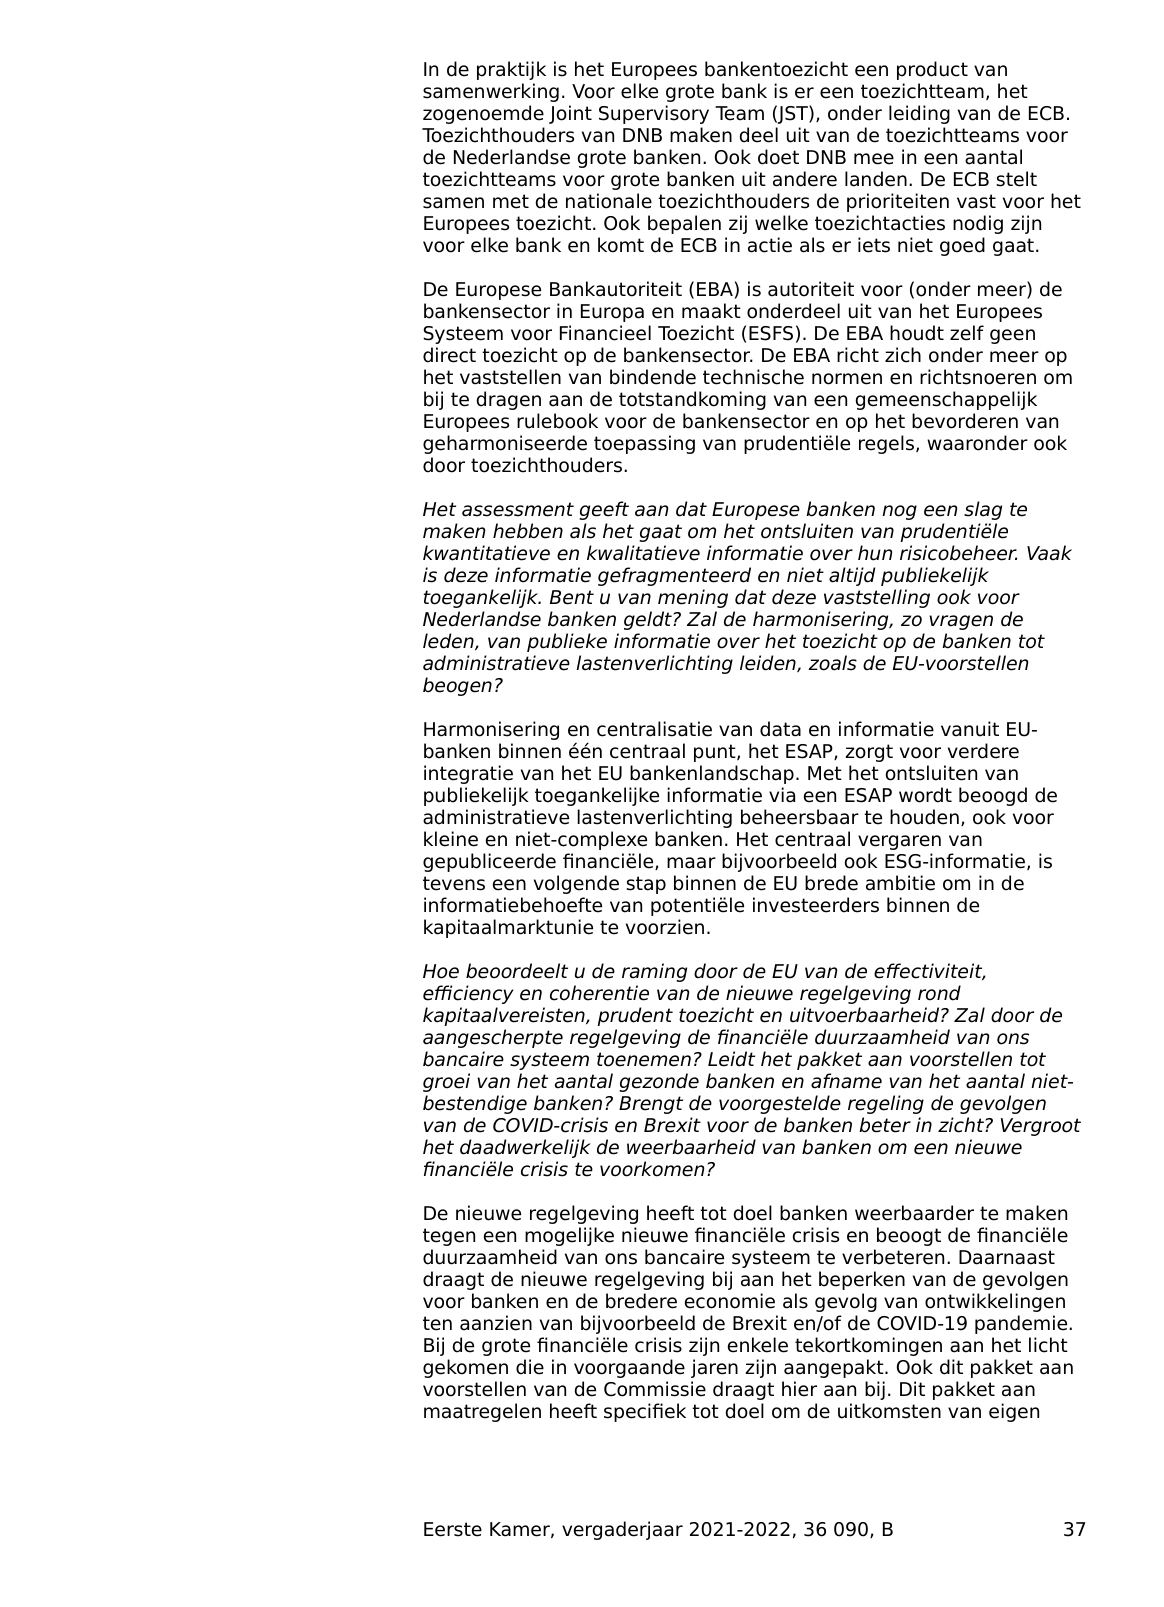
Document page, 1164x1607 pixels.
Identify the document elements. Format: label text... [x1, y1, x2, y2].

text Het assessment geeft aan dat Europese banken nog een slag te maken hebben als het gaat om het ontsluiten van prudentiële kwantitatieve en kwalitatieve informatie over hun risicobeheer. Vaak is deze informatie gefragmenteerd en niet altijd publiekelijk toegankelijk. Bent u van mening dat deze vaststelling ook voor Nederlandse banken geldt? Zal de harmonisering, zo vragen de leden, van publieke informatie over het toezicht op de banken tot administratieve lastenverlichting leiden, zoals de EU-voorstellen beogen? [422, 499, 1087, 697]
text Harmonisering en centralisatie van data en informatie vanuit EU-banken binnen één centraal punt, het ESAP, zorgt voor verdere integratie van het EU bankenlandschap. Met het ontsluiten van publiekelijk toegankelijke informatie via een ESAP wordt beoogd de administratieve lastenverlichting beheersbaar te houden, ook voor kleine en niet-complexe banken. Het centraal vergaren van gepubliceerde financiële, maar bijvoorbeeld ook ESG-informatie, is tevens een volgende stap binnen de EU brede ambitie om in de informatiebehoefte van potentiële investeerders binnen de kapitaalmarktunie te voorzien. [422, 719, 1087, 939]
text Hoe beoordeelt u de raming door de EU van de effectiviteit, efficiency en coherentie van de nieuwe regelgeving rond kapitaalvereisten, prudent toezicht en uitvoerbaarheid? Zal door de aangescherpte regelgeving de financiële duurzaamheid van ons bancaire systeem toenemen? Leidt het pakket aan voorstellen tot groei van het aantal gezonde banken en afname van het aantal niet-bestendige banken? Brengt de voorgestelde regeling de gevolgen van de COVID-crisis en Brexit voor de banken beter in zicht? Vergroot het daadwerkelijk de weerbaarheid van banken om een nieuwe financiële crisis te voorkomen? [422, 961, 1087, 1181]
text De Europese Bankautoriteit (EBA) is autoriteit voor (onder meer) de bankensector in Europa en maakt onderdeel uit van het Europees Systeem voor Financieel Toezicht (ESFS). De EBA houdt zelf geen direct toezicht op de bankensector. De EBA richt zich onder meer op het vaststellen van bindende technische normen en richtsnoeren om bij te dragen aan de totstandkoming van een gemeenschappelijk Europees rulebook voor de bankensector en op het bevorderen van geharmoniseerde toepassing van prudentiële regels, waaronder ook door toezichthouders. [422, 279, 1087, 477]
text De nieuwe regelgeving heeft tot doel banken weerbaarder te maken tegen een mogelijke nieuwe financiële crisis en beoogt de financiële duurzaamheid van ons bancaire systeem te verbeteren. Daarnaast draagt de nieuwe regelgeving bij aan het beperken van de gevolgen voor banken en de bredere economie als gevolg van ontwikkelingen ten aanzien van bijvoorbeeld de Brexit en/of de COVID-19 pandemie. Bij de grote financiële crisis zijn enkele tekortkomingen aan het licht gekomen die in voorgaande jaren zijn aangepakt. Ook dit pakket aan voorstellen van de Commissie draagt hier aan bij. Dit pakket aan maatregelen heeft specifiek tot doel om de uitkomsten van eigen [422, 1203, 1087, 1423]
text In de praktijk is het Europees bankentoezicht een product van samenwerking. Voor elke grote bank is er een toezichtteam, het zogenoemde Joint Supervisory Team (JST), onder leiding van de ECB. Toezichthouders van DNB maken deel uit van de toezichtteams voor de Nederlandse grote banken. Ook doet DNB mee in een aantal toezichtteams voor grote banken uit andere landen. De ECB stelt samen met de nationale toezichthouders de prioriteiten vast voor het Europees toezicht. Ook bepalen zij welke toezichtacties nodig zijn voor elke bank en komt de ECB in actie als er iets niet goed gaat. [422, 59, 1087, 257]
